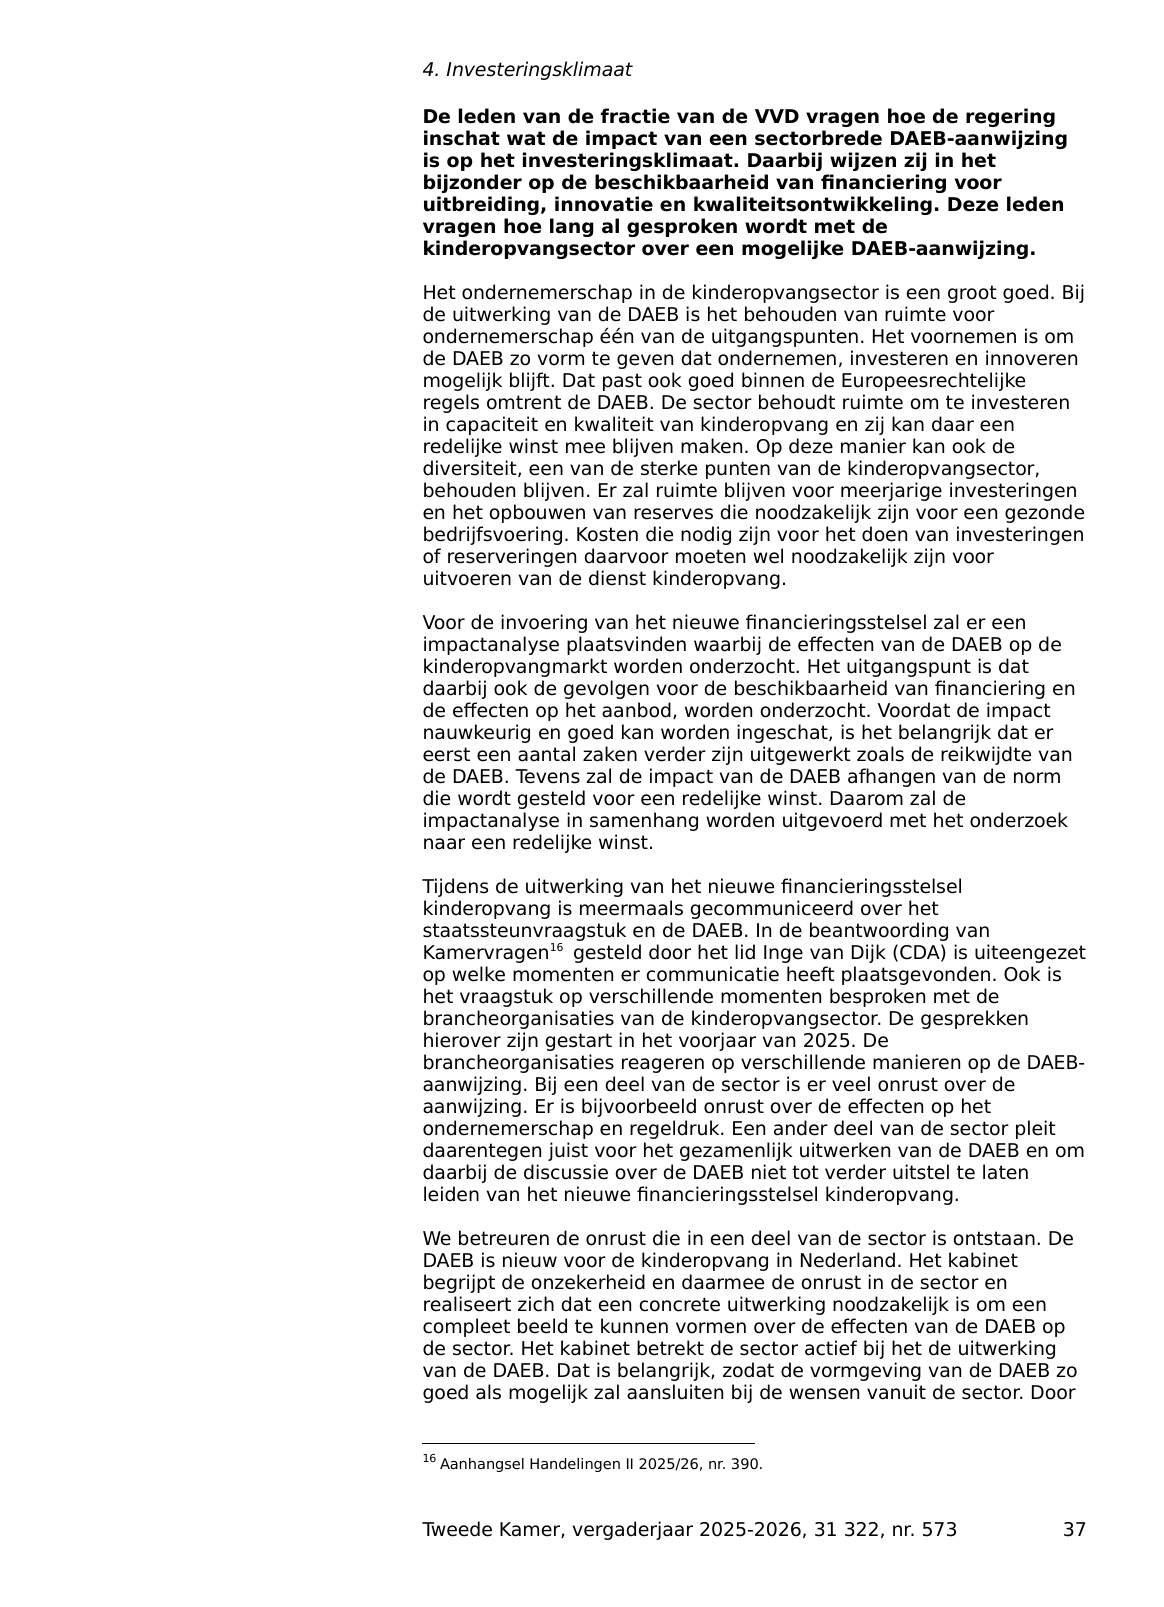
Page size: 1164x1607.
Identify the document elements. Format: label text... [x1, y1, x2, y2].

text Het ondernemerschap in de kinderopvangsector is een groot goed. Bij de uitwerking van de DAEB is het behouden van ruimte voor ondernemerschap één van de uitgangspunten. Het voornemen is om de DAEB zo vorm te geven dat ondernemen, investeren en innoveren mogelijk blijft. Dat past ook goed binnen de Europeesrechtelijke regels omtrent de DAEB. De sector behoudt ruimte om te investeren in capaciteit en kwaliteit van kinderopvang en zij kan daar een redelijke winst mee blijven maken. Op deze manier kan ook de diversiteit, een van de sterke punten van de kinderopvangsector, behouden blijven. Er zal ruimte blijven voor meerjarige investeringen en het opbouwen van reserves die noodzakelijk zijn voor een gezonde bedrijfsvoering. Kosten die nodig zijn voor het doen van investeringen of reserveringen daarvoor moeten wel noodzakelijk zijn voor uitvoeren van de dienst kinderopvang. [422, 282, 1087, 590]
text Tijdens de uitwerking van het nieuwe financieringsstelsel kinderopvang is meermaals gecommuniceerd over het staatssteunvraagstuk en de DAEB. In de beantwoording van Kamervragen gesteld door het lid Inge van Dijk (CDA) is uiteengezet op welke momenten er communicatie heeft plaatsgevonden. Ook is het vraagstuk op verschillende momenten besproken met de brancheorganisaties van de kinderopvangsector. De gesprekken hierover zijn gestart in het voorjaar van 2025. De brancheorganisaties reageren op verschillende manieren op de DAEB-aanwijzing. Bij een deel van de sector is er veel onrust over de aanwijzing. Er is bijvoorbeeld onrust over de effecten op het ondernemerschap en regeldruk. Een ander deel van de sector pleit daarentegen juist voor het gezamenlijk uitwerken van de DAEB en om daarbij de discussie over de DAEB niet tot verder uitstel te laten leiden van het nieuwe financieringsstelsel kinderopvang. [422, 876, 1087, 1206]
text We betreuren de onrust die in een deel van de sector is ontstaan. De DAEB is nieuw voor de kinderopvang in Nederland. Het kabinet begrijpt de onzekerheid en daarmee de onrust in de sector en realiseert zich dat een concrete uitwerking noodzakelijk is om een compleet beeld te kunnen vormen over de effecten van de DAEB op de sector. Het kabinet betrekt de sector actief bij het de uitwerking van de DAEB. Dat is belangrijk, zodat de vormgeving van de DAEB zo goed als mogelijk zal aansluiten bij de wensen vanuit de sector. Door [422, 1228, 1087, 1404]
text De leden van de fractie van de VVD vragen hoe de regering inschat wat de impact van een sectorbrede DAEB-aanwijzing is op het investeringsklimaat. Daarbij wijzen zij in het bijzonder op de beschikbaarheid van financiering voor uitbreiding, innovatie en kwaliteitsontwikkeling. Deze leden vragen hoe lang al gesproken wordt met de kinderopvangsector over een mogelijke DAEB-aanwijzing. [422, 106, 1087, 260]
subtitle 4. Investeringsklimaat [422, 59, 1087, 81]
text Aanhangsel Handelingen II 2025/26, nr. 390. [422, 1452, 1087, 1474]
text Voor de invoering van het nieuwe financieringsstelsel zal er een impactanalyse plaatsvinden waarbij de effecten van de DAEB op de kinderopvangmarkt worden onderzocht. Het uitgangspunt is dat daarbij ook de gevolgen voor de beschikbaarheid van financiering en de effecten op het aanbod, worden onderzocht. Voordat de impact nauwkeurig en goed kan worden ingeschat, is het belangrijk dat er eerst een aantal zaken verder zijn uitgewerkt zoals de reikwijdte van de DAEB. Tevens zal de impact van de DAEB afhangen van de norm die wordt gesteld voor een redelijke winst. Daarom zal de impactanalyse in samenhang worden uitgevoerd met het onderzoek naar een redelijke winst. [422, 612, 1087, 854]
